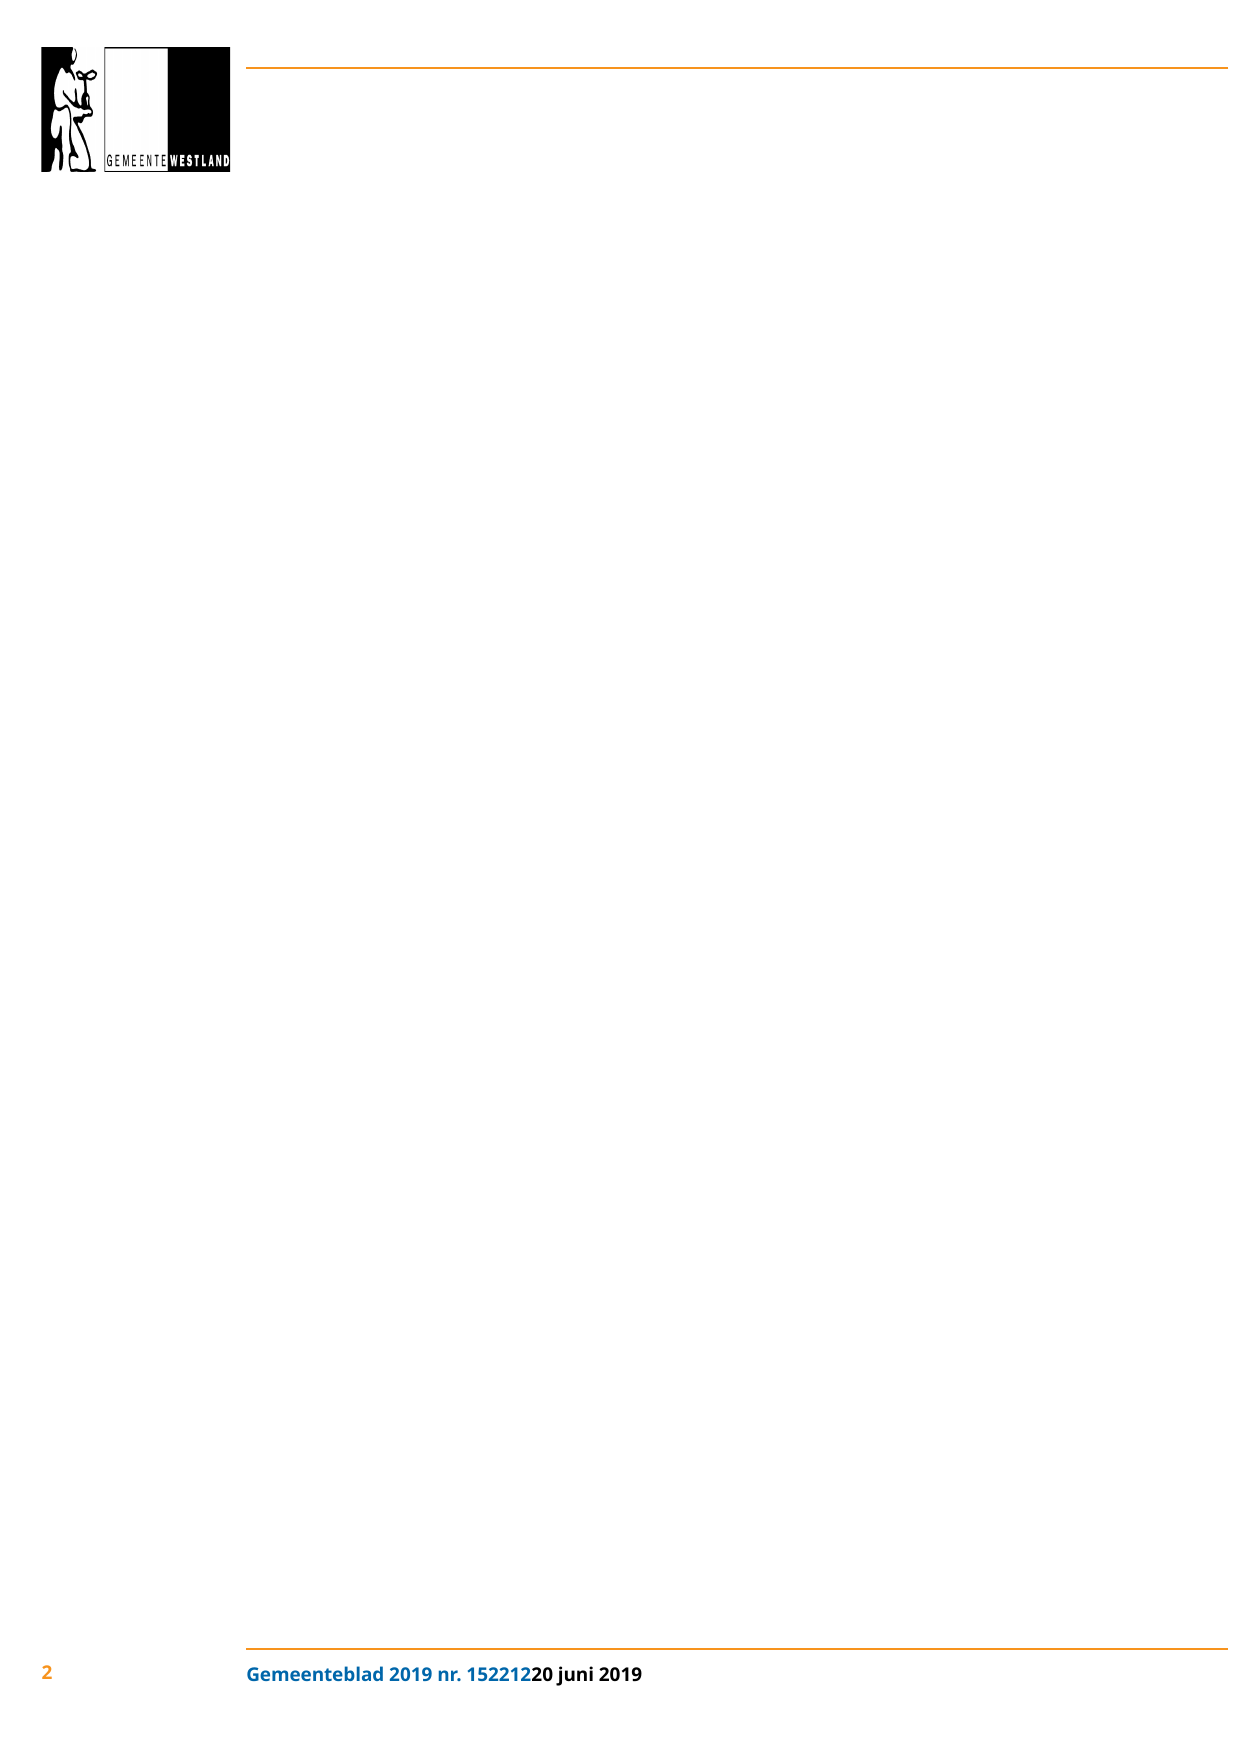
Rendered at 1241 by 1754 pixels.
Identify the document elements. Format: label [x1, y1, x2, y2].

picture [41, 47, 231, 172]
